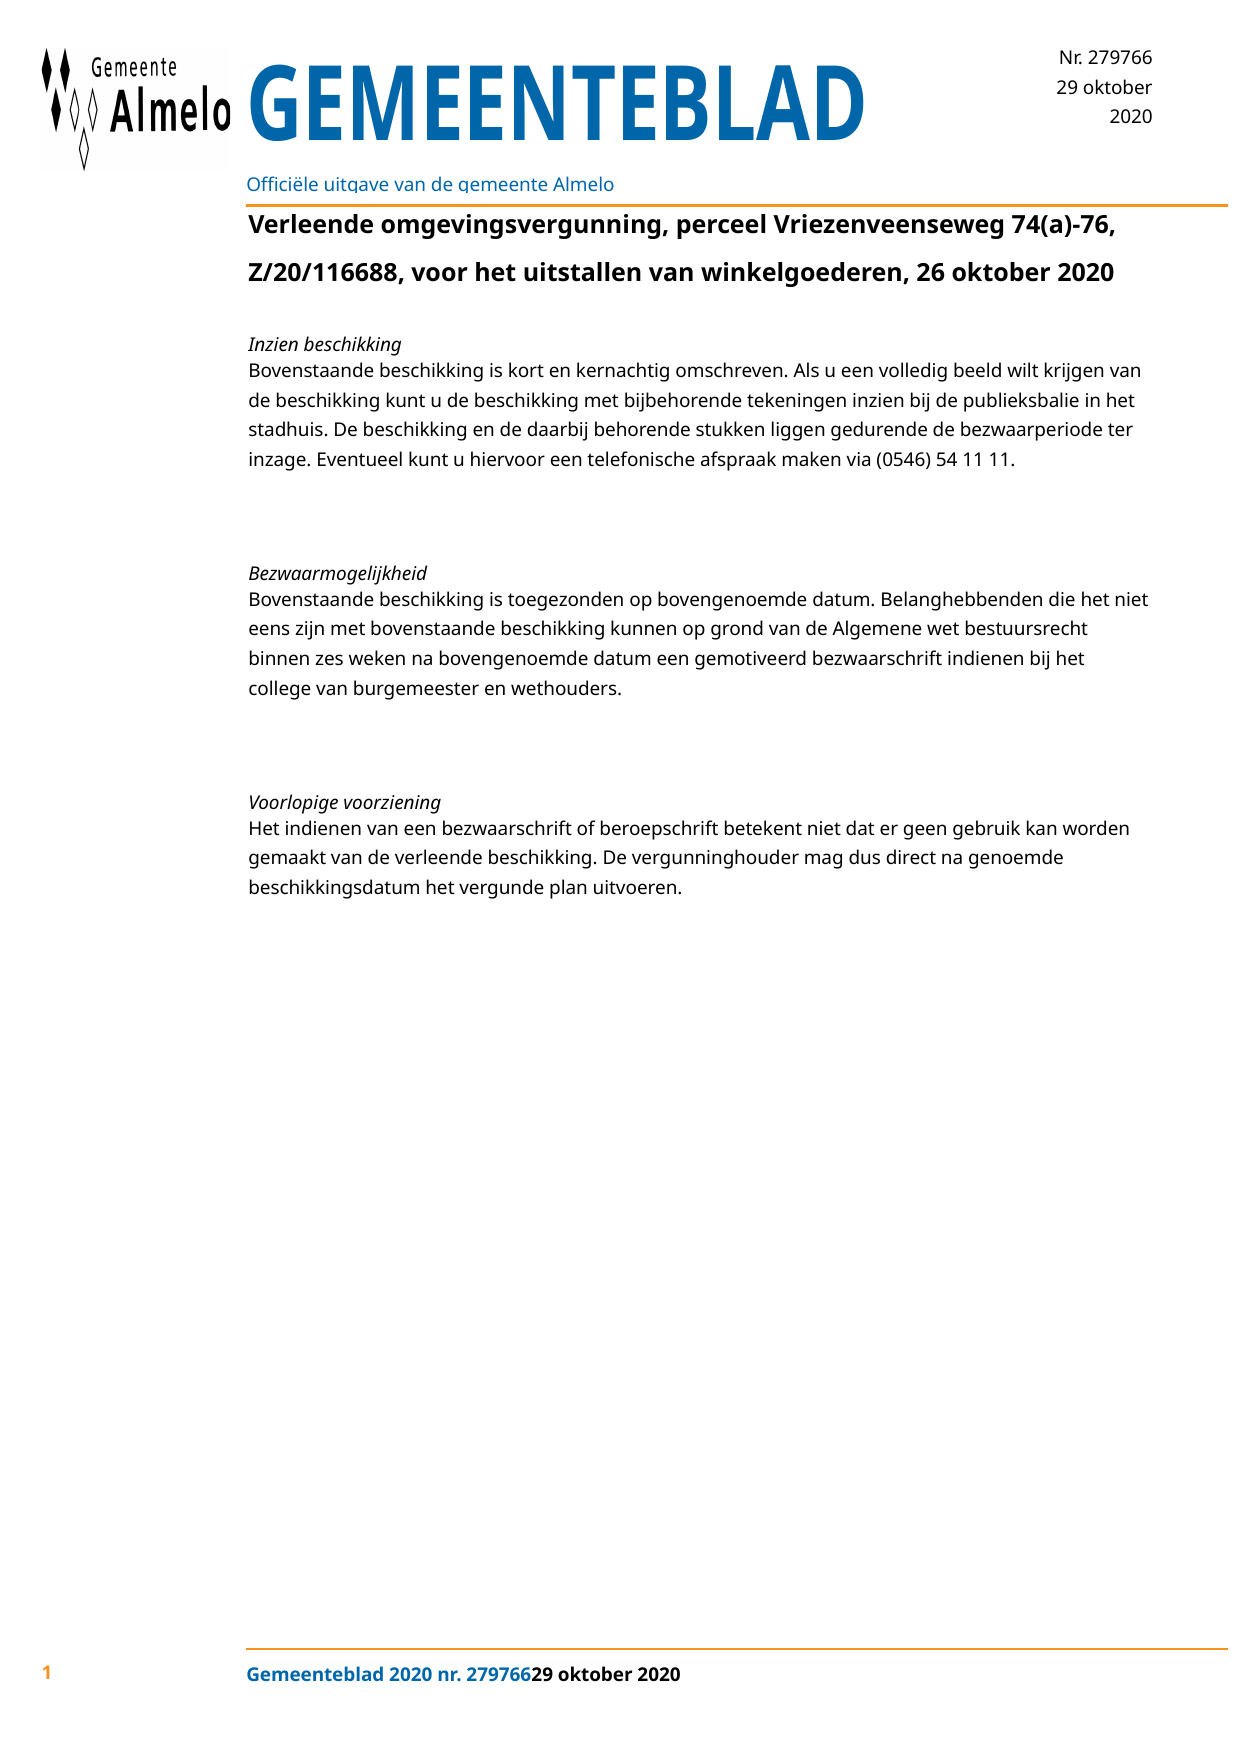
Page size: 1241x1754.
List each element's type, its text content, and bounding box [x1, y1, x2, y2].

picture [41, 47, 231, 172]
text Bezwaarmogelijkheid [248, 560, 1152, 586]
text Bovenstaande beschikking is kort en kernachtig omschreven. Als u een volledig beeld wilt krijgen van de beschikking kunt u de beschikking met bijbehorende tekeningen inzien bij de publieksbalie in het stadhuis. De beschikking en de daarbij behorende stukken liggen gedurende de bezwaarperiode ter inzage. Eventueel kunt u hiervoor een telefonische afspraak maken via (0546) 54 11 11. [248, 357, 1152, 472]
text Verleende omgevingsvergunning, perceel Vriezenveenseweg 74(a)-76, Z/20/116688, voor het uitstallen van winkelgoederen, 26 oktober 2020 [248, 207, 1152, 288]
text Voorlopige voorziening [248, 789, 1152, 815]
text Inzien beschikking [248, 331, 1152, 357]
text Het indienen van een bezwaarschrift of beroepschrift betekent niet dat er geen gebruik kan worden gemaakt van de verleende beschikking. De vergunninghouder mag dus direct na genoemde beschikkingsdatum het vergunde plan uitvoeren. [248, 815, 1152, 900]
text Bovenstaande beschikking is toegezonden op bovengenoemde datum. Belanghebbenden die het niet eens zijn met bovenstaande beschikking kunnen op grond van de Algemene wet bestuursrecht binnen zes weken na bovengenoemde datum een gemotiveerd bezwaarschrift indienen bij het college van burgemeester en wethouders. [248, 586, 1152, 701]
